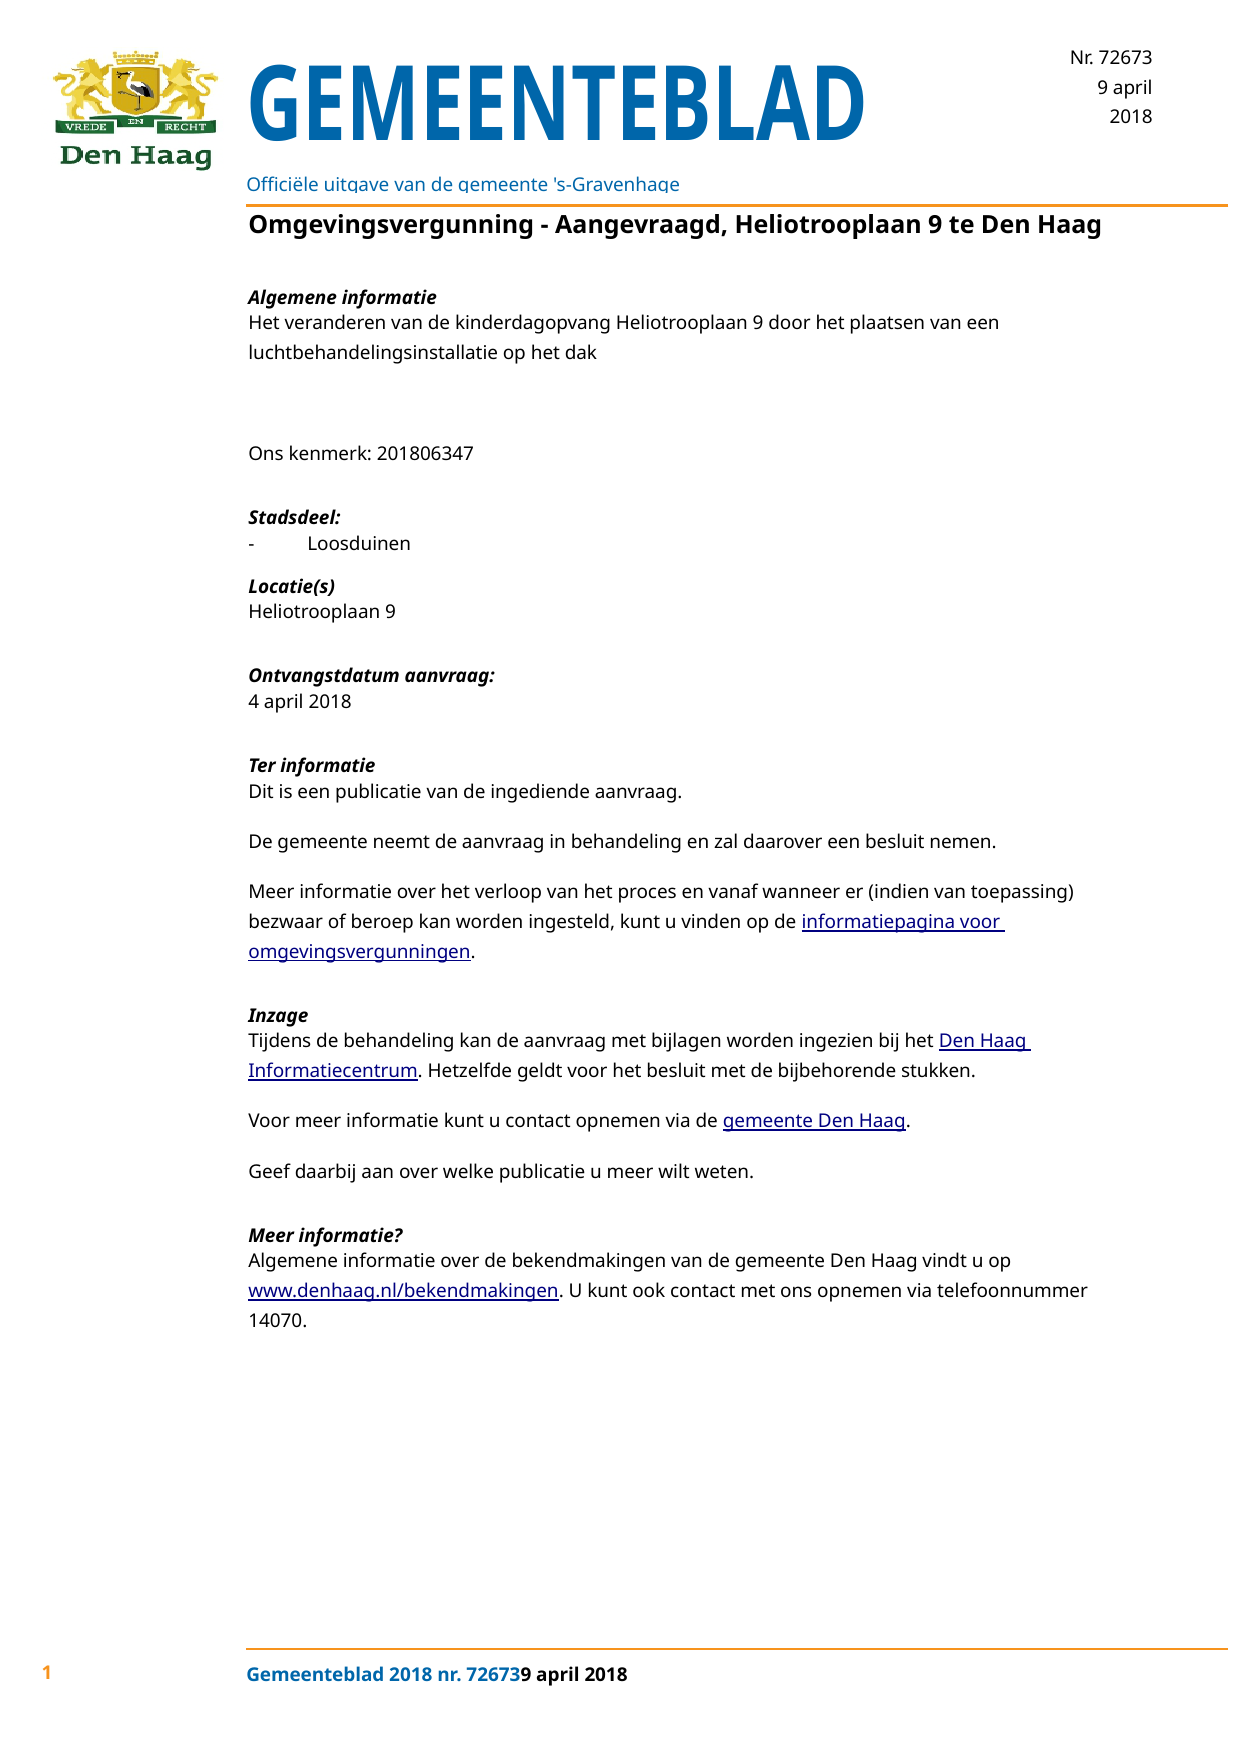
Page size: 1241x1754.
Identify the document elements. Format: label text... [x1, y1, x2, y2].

text Heliotrooplaan 9 [248, 598, 1152, 624]
text Algemene informatie over de bekendmakingen van de gemeente Den Haag vindt u op www.denhaag.nl/bekendmakingen. U kunt ook contact met ons opnemen via telefoonnummer 14070. [248, 1248, 1152, 1333]
text Algemene informatie [248, 284, 1152, 309]
text De gemeente neemt de aanvraag in behandeling en zal daarover een besluit nemen. [248, 828, 1152, 854]
text Stadsdeel: [248, 504, 1152, 530]
text 4 april 2018 [248, 688, 1152, 714]
text Omgevingsvergunning - Aangevraagd, Heliotrooplaan 9 te Den Haag [248, 207, 1152, 241]
text Ter informatie [248, 752, 1152, 778]
text Ons kenmerk: 201806347 [248, 440, 1152, 466]
text Dit is een publicatie van de ingediende aanvraag. [248, 778, 1152, 804]
text Voor meer informatie kunt u contact opnemen via de gemeente Den Haag. [248, 1108, 1152, 1133]
text Het veranderen van de kinderdagopvang Heliotrooplaan 9 door het plaatsen van een luchtbehandelingsinstallatie op het dak [248, 309, 1152, 365]
text Inzage [248, 1002, 1152, 1028]
text Meer informatie? [248, 1222, 1152, 1248]
picture [41, 47, 231, 172]
list Loosduinen [248, 530, 1152, 555]
text Tijdens de behandeling kan de aanvraag met bijlagen worden ingezien bij het Den Haag Informatiecentrum. Hetzelfde geldt voor het besluit met de bijbehorende stukken. [248, 1028, 1152, 1083]
text Locatie(s) [248, 573, 1152, 598]
text Ontvangstdatum aanvraag: [248, 662, 1152, 688]
text Meer informatie over het verloop van het proces en vanaf wanneer er (indien van toepassing) bezwaar of beroep kan worden ingesteld, kunt u vinden op de informatiepagina voor omgevingsvergunningen. [248, 879, 1152, 964]
text Geef daarbij aan over welke publicatie u meer wilt weten. [248, 1158, 1152, 1184]
